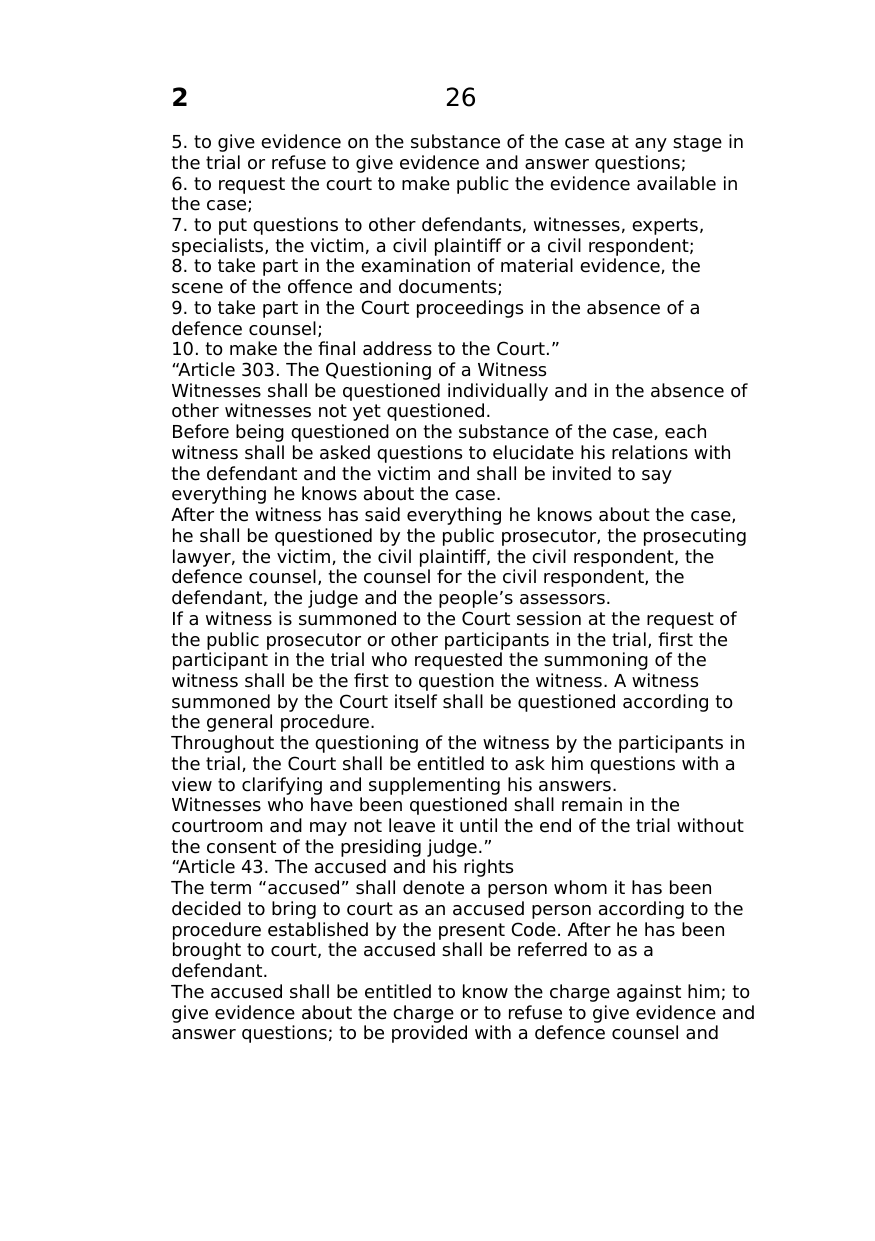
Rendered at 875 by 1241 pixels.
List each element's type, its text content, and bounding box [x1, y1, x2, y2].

text If a witness is summoned to the Court session at the request of the public prosecutor or other participants in the trial, first the participant in the trial who requested the summoning of the witness shall be the first to question the witness. A witness summoned by the Court itself shall be questioned according to the general procedure. [171, 609, 756, 733]
text The term “accused” shall denote a person whom it has been decided to bring to court as an accused person according to the procedure established by the present Code. After he has been brought to court, the accused shall be referred to as a defendant. [171, 878, 756, 982]
text 7. to put questions to other defendants, witnesses, experts, specialists, the victim, a civil plaintiff or a civil respondent; [171, 215, 756, 256]
text “Article 303. The Questioning of a Witness [171, 360, 756, 381]
text 8. to take part in the examination of material evidence, the scene of the offence and documents; [171, 256, 756, 298]
text Witnesses shall be questioned individually and in the absence of other witnesses not yet questioned. [171, 381, 756, 422]
text 6. to request the court to make public the evidence available in the case; [171, 173, 756, 215]
text “Article 43. The accused and his rights [171, 857, 756, 878]
text Witnesses who have been questioned shall remain in the courtroom and may not leave it until the end of the trial without the consent of the presiding judge.” [171, 795, 756, 857]
text After the witness has said everything he knows about the case, he shall be questioned by the public prosecutor, the prosecuting lawyer, the victim, the civil plaintiff, the civil respondent, the defence counsel, the counsel for the civil respondent, the defendant, the judge and the people’s assessors. [171, 505, 756, 609]
text Throughout the questioning of the witness by the participants in the trial, the Court shall be entitled to ask him questions with a view to clarifying and supplementing his answers. [171, 733, 756, 795]
text 9. to take part in the Court proceedings in the absence of a defence counsel; [171, 298, 756, 339]
text Before being questioned on the substance of the case, each witness shall be asked questions to elucidate his relations with the defendant and the victim and shall be invited to say everything he knows about the case. [171, 422, 756, 505]
text The accused shall be entitled to know the charge against him; to give evidence about the charge or to refuse to give evidence and answer questions; to be provided with a defence counsel and [171, 982, 756, 1044]
text 5. to give evidence on the substance of the case at any stage in the trial or refuse to give evidence and answer questions; [171, 132, 756, 173]
text 10. to make the final address to the Court.” [171, 339, 756, 360]
